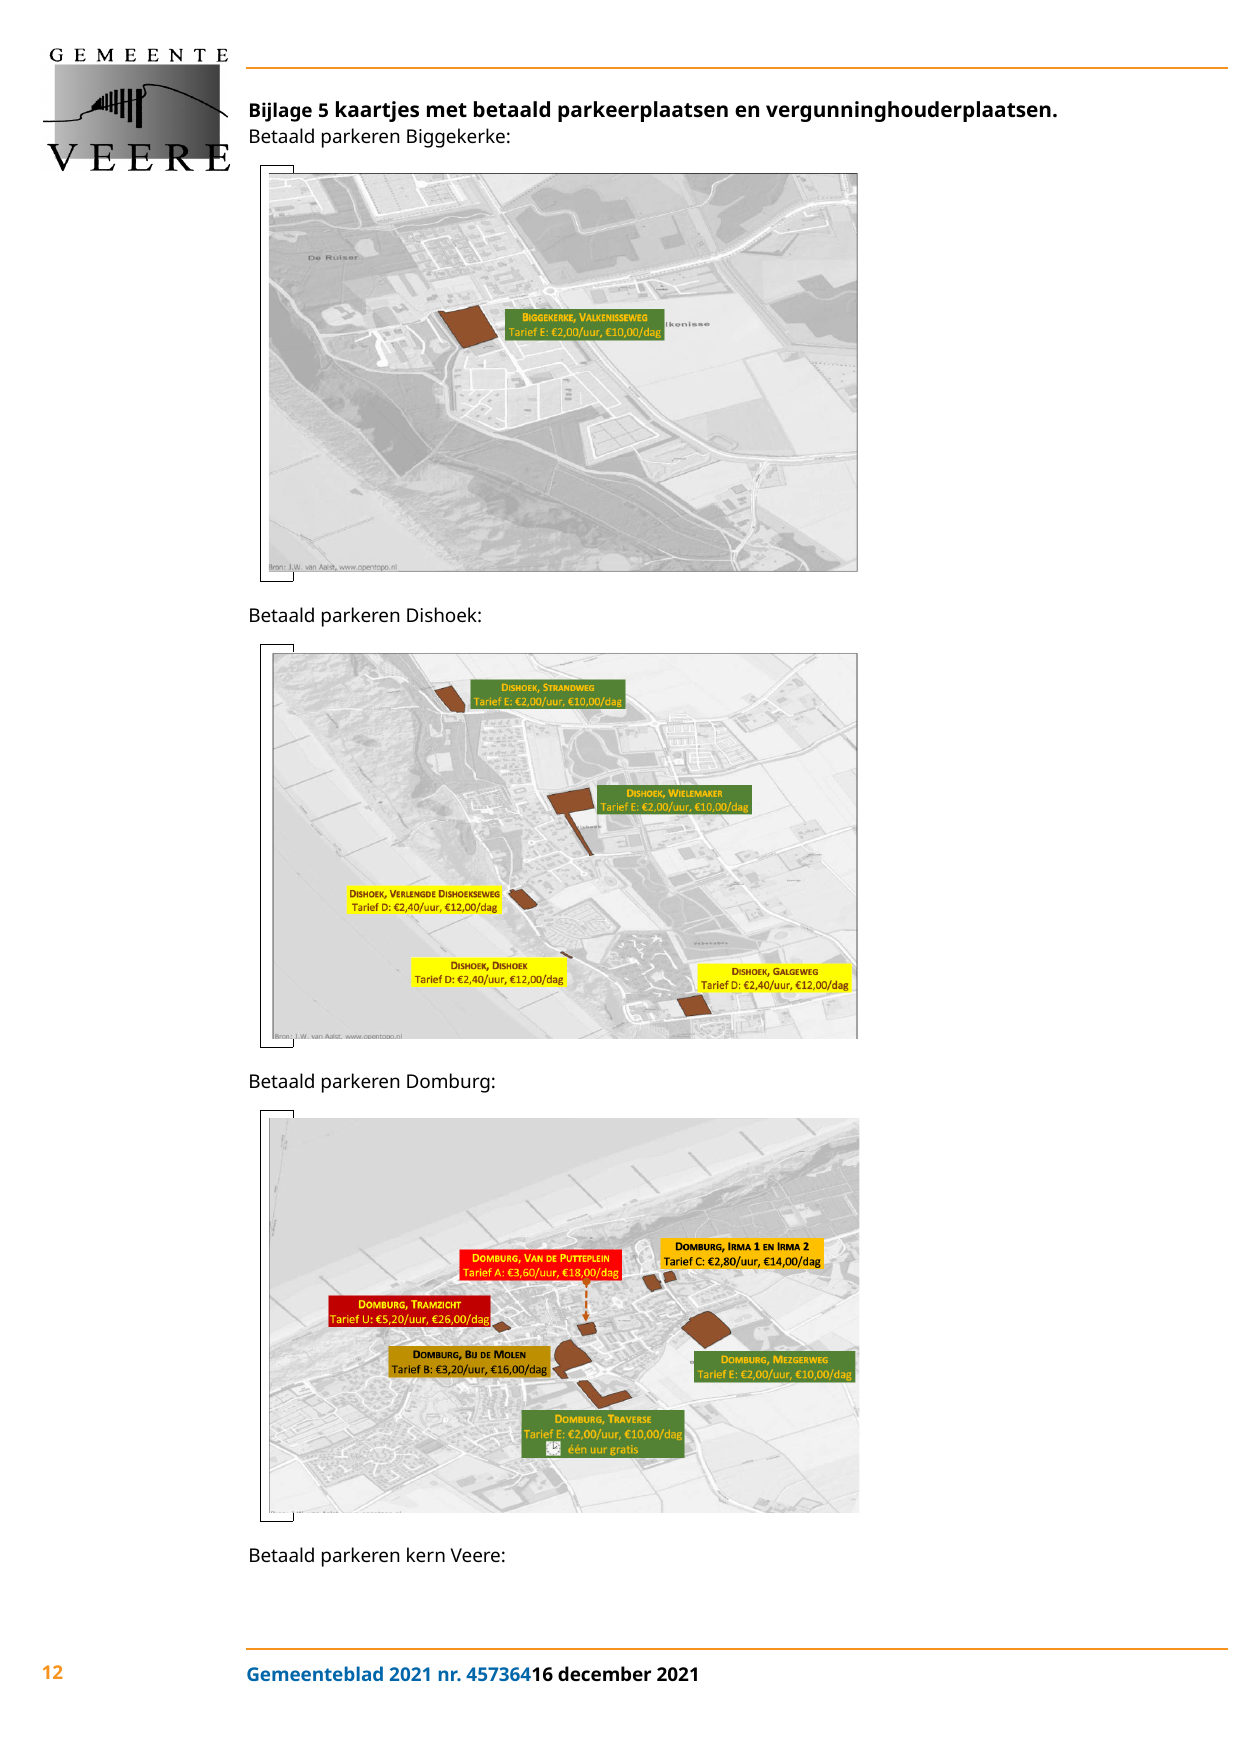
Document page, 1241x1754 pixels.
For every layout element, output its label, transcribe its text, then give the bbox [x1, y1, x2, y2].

text Bijlage 5 kaartjes met betaald parkeerplaatsen en vergunninghouderplaatsen. [248, 95, 1152, 123]
text Betaald parkeren Domburg: [248, 1068, 1152, 1094]
picture [268, 1118, 860, 1513]
text Betaald parkeren Biggekerke: [248, 123, 1152, 149]
picture [41, 47, 231, 172]
picture [268, 173, 860, 572]
text Betaald parkeren Dishoek: [248, 602, 1152, 628]
text Betaald parkeren kern Veere: [248, 1542, 1152, 1568]
picture [268, 652, 860, 1039]
